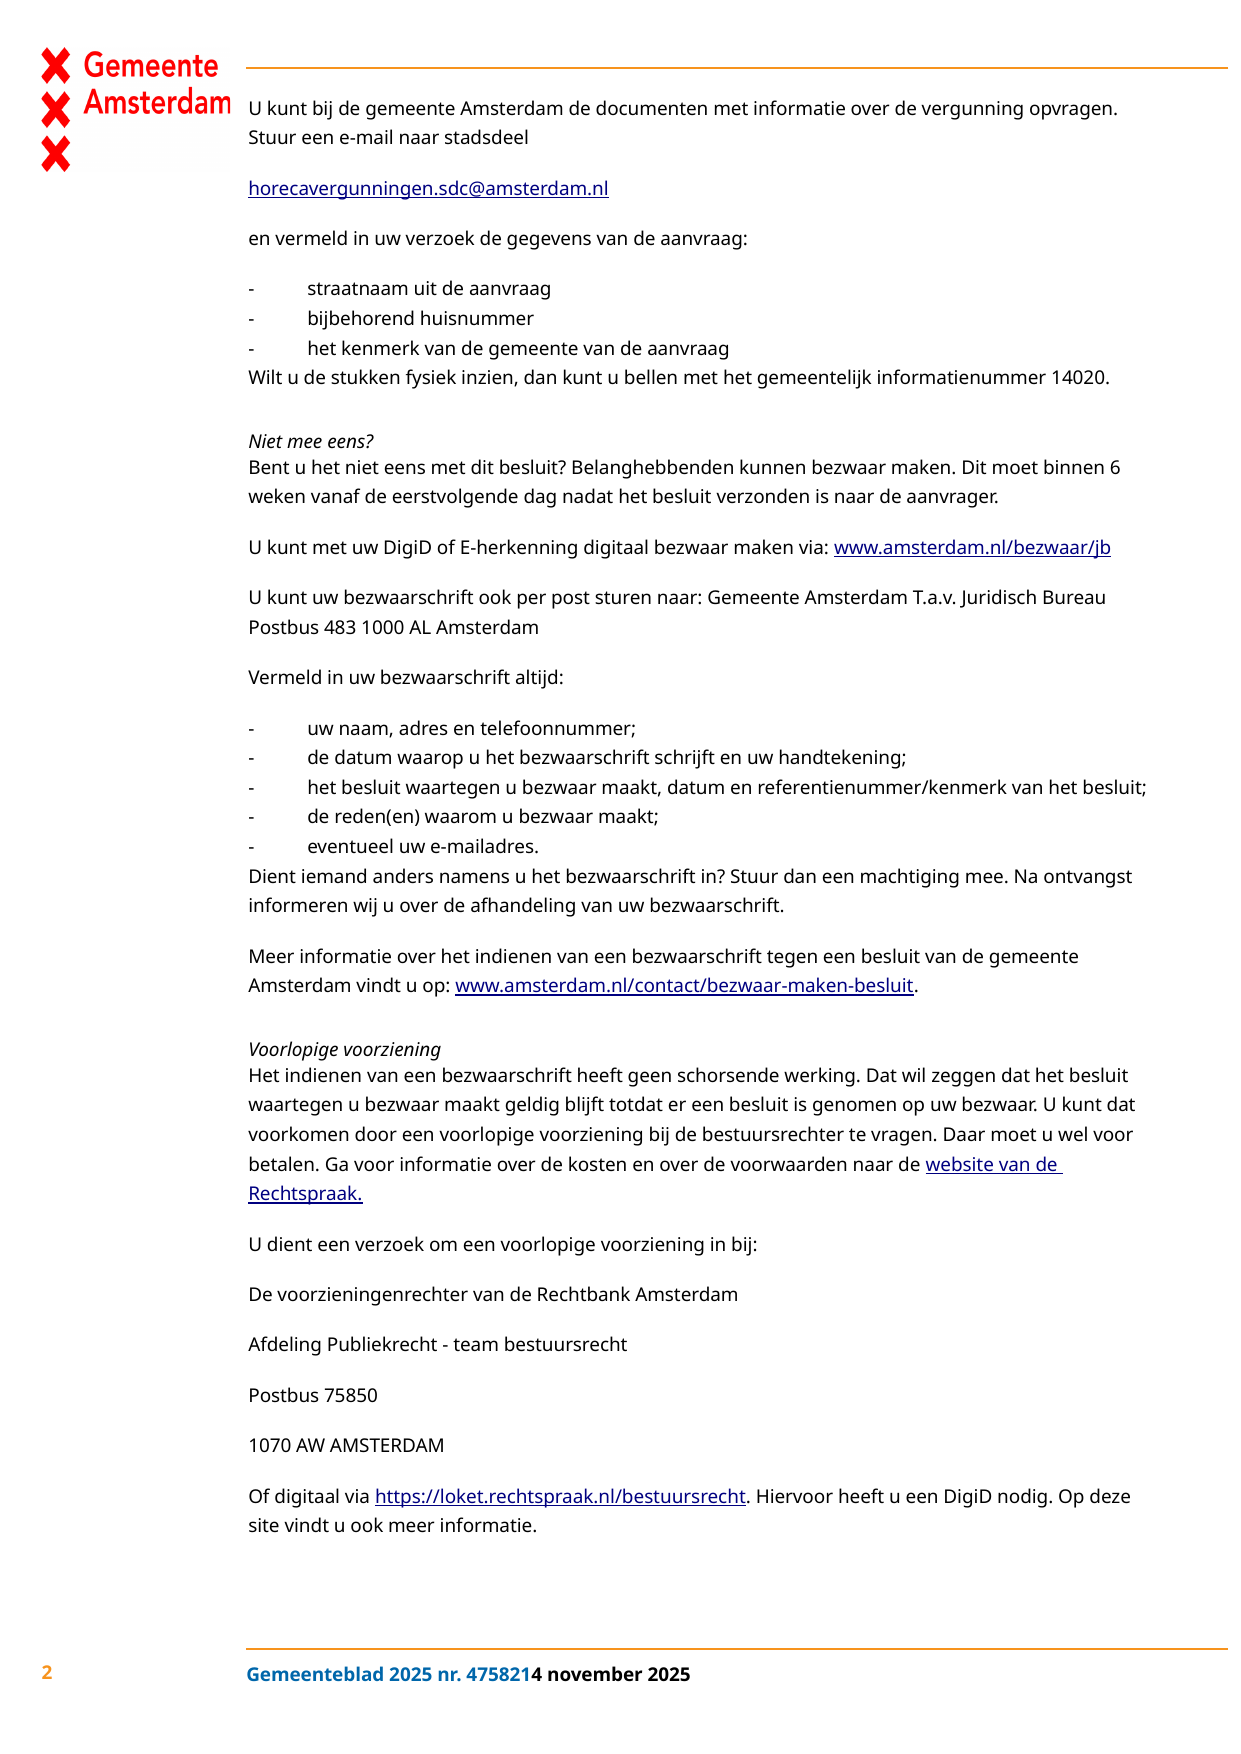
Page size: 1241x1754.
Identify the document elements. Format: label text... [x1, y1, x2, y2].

list de reden(en) waarom u bezwaar maakt; [248, 804, 1152, 829]
text De voorzieningenrechter van de Rechtbank Amsterdam [248, 1281, 1152, 1307]
text horecavergunningen.sdc@amsterdam.nl [248, 175, 1152, 201]
text Vermeld in uw bezwaarschrift altijd: [248, 664, 1152, 690]
list eventueel uw e-mailadres. [248, 833, 1152, 859]
text Afdeling Publiekrecht - team bestuursrecht [248, 1332, 1152, 1357]
text Wilt u de stukken fysiek inzien, dan kunt u bellen met het gemeentelijk informatienummer 14020. [248, 364, 1152, 390]
text Het indienen van een bezwaarschrift heeft geen schorsende werking. Dat wil zeggen dat het besluit waartegen u bezwaar maakt geldig blijft totdat er een besluit is genomen op uw bezwaar. U kunt dat voorkomen door een voorlopige voorziening bij de bestuursrechter te vragen. Daar moet u wel voor betalen. Ga voor informatie over de kosten en over de voorwaarden naar de website van de Rechtspraak. [248, 1062, 1152, 1206]
text en vermeld in uw verzoek de gegevens van de aanvraag: [248, 225, 1152, 251]
list het besluit waartegen u bezwaar maakt, datum en referentienummer/kenmerk van het besluit; [248, 774, 1152, 800]
text Niet mee eens? [248, 428, 1152, 454]
list het kenmerk van de gemeente van de aanvraag [248, 335, 1152, 361]
text Dient iemand anders namens u het bezwaarschrift in? Stuur dan een machtiging mee. Na ontvangst informeren wij u over de afhandeling van uw bezwaarschrift. [248, 863, 1152, 918]
text Meer informatie over het indienen van een bezwaarschrift tegen een besluit van de gemeente Amsterdam vindt u op: www.amsterdam.nl/contact/bezwaar-maken-besluit. [248, 943, 1152, 998]
list straatnaam uit de aanvraag [248, 276, 1152, 301]
text 1070 AW AMSTERDAM [248, 1432, 1152, 1458]
text Voorlopige voorziening [248, 1036, 1152, 1062]
text U kunt met uw DigiD of E-herkenning digitaal bezwaar maken via: www.amsterdam.nl/bezwaar/jb [248, 534, 1152, 560]
text Of digitaal via https://loket.rechtspraak.nl/bestuursrecht. Hiervoor heeft u een DigiD nodig. Op deze site vindt u ook meer informatie. [248, 1483, 1152, 1538]
list uw naam, adres en telefoonnummer; [248, 715, 1152, 741]
text Bent u het niet eens met dit besluit? Belanghebbenden kunnen bezwaar maken. Dit moet binnen 6 weken vanaf de eerstvolgende dag nadat het besluit verzonden is naar de aanvrager. [248, 454, 1152, 509]
text U kunt bij de gemeente Amsterdam de documenten met informatie over de vergunning opvragen. Stuur een e-mail naar stadsdeel [248, 95, 1152, 150]
text U kunt uw bezwaarschrift ook per post sturen naar: Gemeente Amsterdam T.a.v. Juridisch Bureau Postbus 483 1000 AL Amsterdam [248, 584, 1152, 640]
picture [41, 47, 231, 172]
list bijbehorend huisnummer [248, 305, 1152, 331]
list de datum waarop u het bezwaarschrift schrijft en uw handtekening; [248, 744, 1152, 770]
text U dient een verzoek om een voorlopige voorziening in bij: [248, 1231, 1152, 1257]
text Postbus 75850 [248, 1382, 1152, 1408]
